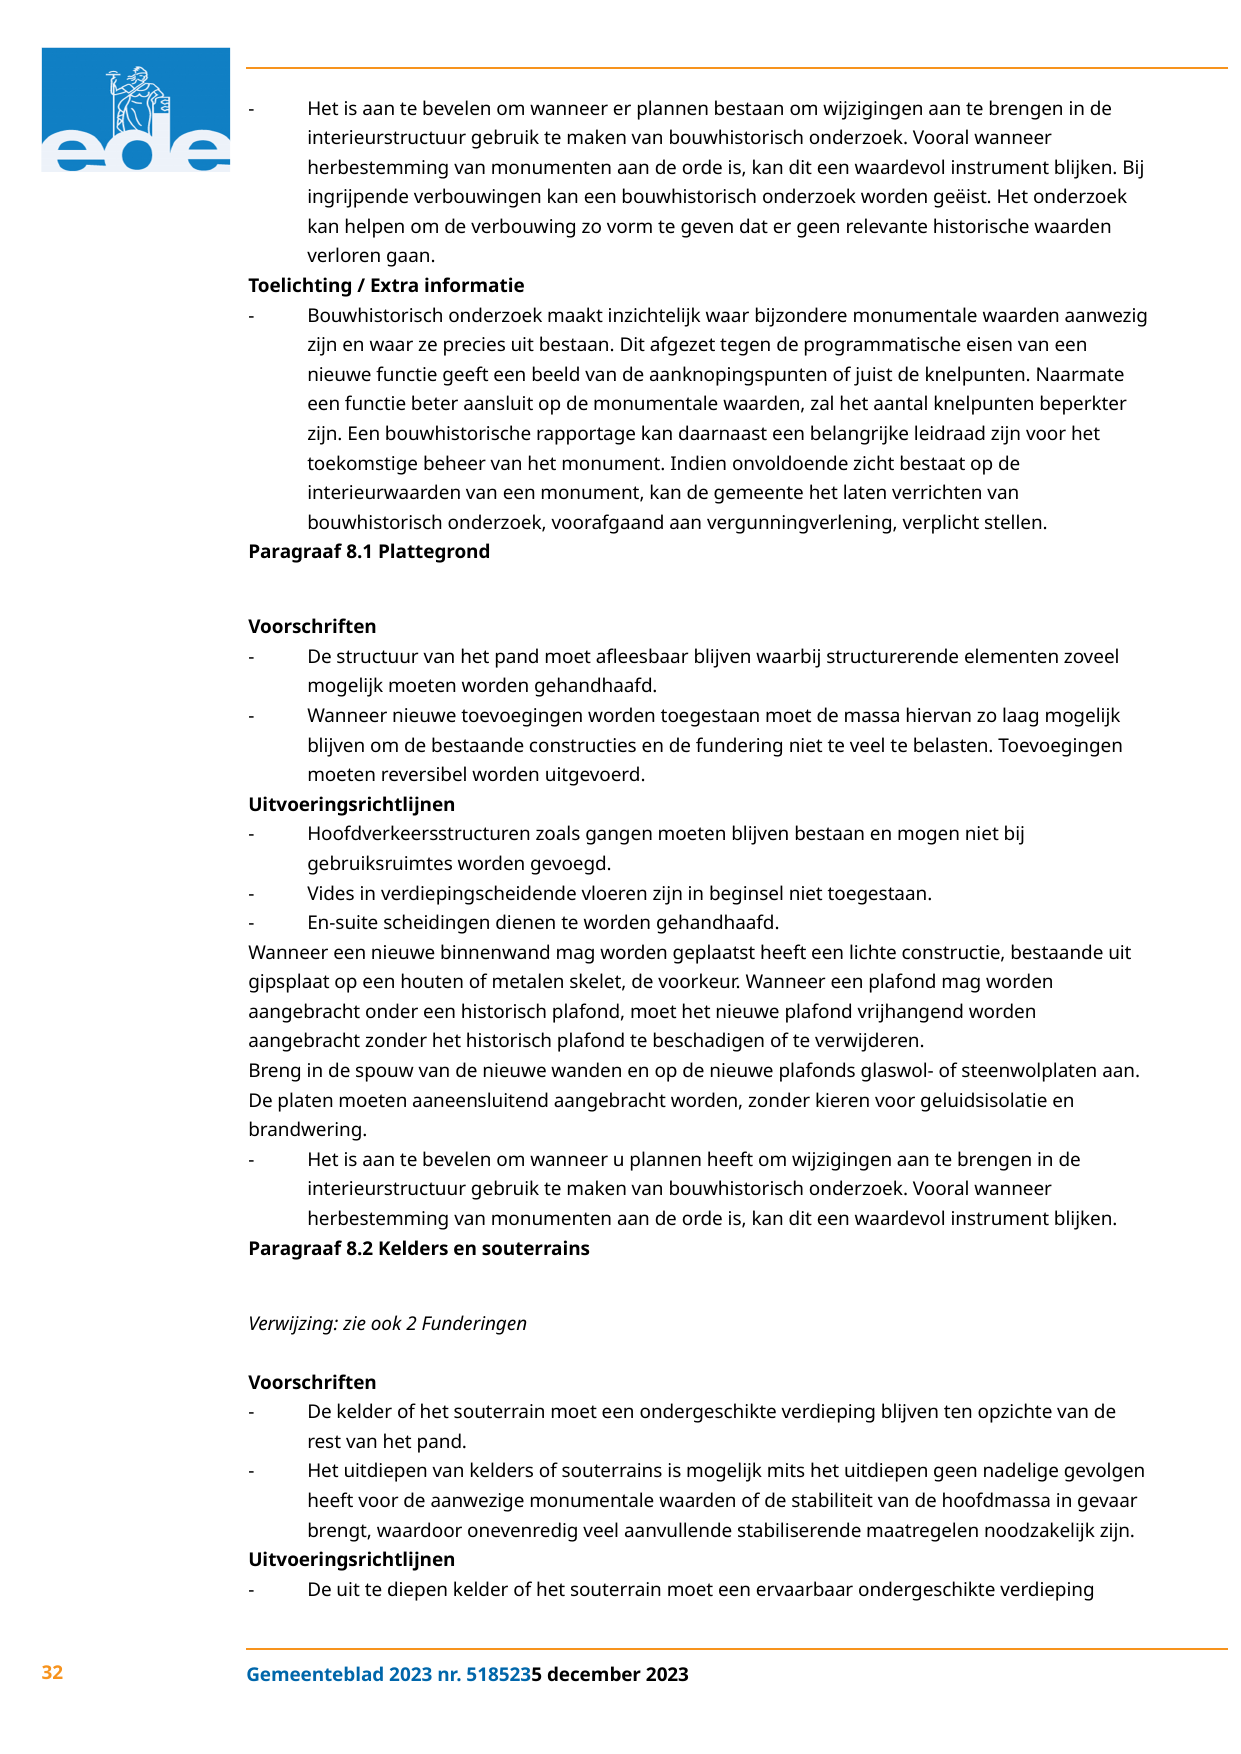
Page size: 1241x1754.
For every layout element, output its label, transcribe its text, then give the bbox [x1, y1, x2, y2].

list Vides in verdiepingscheidende vloeren zijn in beginsel niet toegestaan. [248, 880, 1152, 906]
list Hoofdverkeersstructuren zoals gangen moeten blijven bestaan en mogen niet bij gebruiksruimtes worden gevoegd. [248, 821, 1152, 876]
text Paragraaf 8.2 Kelders en souterrains [248, 1235, 1152, 1261]
text Paragraaf 8.1 Plattegrond [248, 538, 1152, 564]
list Wanneer nieuwe toevoegingen worden toegestaan moet de massa hiervan zo laag mogelijk blijven om de bestaande constructies en de fundering niet te veel te belasten. Toevoegingen moeten reversibel worden uitgevoerd. [248, 702, 1152, 787]
text Breng in de spouw van de nieuwe wanden en op de nieuwe plafonds glaswol- of steenwolplaten aan. De platen moeten aaneensluitend aangebracht worden, zonder kieren voor geluidsisolatie en brandwering. [248, 1057, 1152, 1142]
text Wanneer een nieuwe binnenwand mag worden geplaatst heeft een lichte constructie, bestaande uit gipsplaat op een houten of metalen skelet, de voorkeur. Wanneer een plafond mag worden aangebracht onder een historisch plafond, moet het nieuwe plafond vrijhangend worden aangebracht zonder het historisch plafond te beschadigen of te verwijderen. [248, 939, 1152, 1053]
list De kelder of het souterrain moet een ondergeschikte verdieping blijven ten opzichte van de rest van het pand. [248, 1398, 1152, 1454]
text Uitvoeringsrichtlijnen [248, 791, 1152, 817]
text Voorschriften [248, 1369, 1152, 1395]
list Het is aan te bevelen om wanneer u plannen heeft om wijzigingen aan te brengen in de interieurstructuur gebruik te maken van bouwhistorisch onderzoek. Vooral wanneer herbestemming van monumenten aan de orde is, kan dit een waardevol instrument blijken. [248, 1146, 1152, 1231]
list Het uitdiepen van kelders of souterrains is mogelijk mits het uitdiepen geen nadelige gevolgen heeft voor de aanwezige monumentale waarden of de stabiliteit van de hoofdmassa in gevaar brengt, waardoor onevenredig veel aanvullende stabiliserende maatregelen noodzakelijk zijn. [248, 1458, 1152, 1543]
text Toelichting / Extra informatie [248, 272, 1152, 298]
list En-suite scheidingen dienen te worden gehandhaafd. [248, 909, 1152, 935]
text Uitvoeringsrichtlijnen [248, 1546, 1152, 1572]
list Bouwhistorisch onderzoek maakt inzichtelijk waar bijzondere monumentale waarden aanwezig zijn en waar ze precies uit bestaan. Dit afgezet tegen de programmatische eisen van een nieuwe functie geeft een beeld van de aanknopingspunten of juist de knelpunten. Naarmate een functie beter aansluit op de monumentale waarden, zal het aantal knelpunten beperkter zijn. Een bouwhistorische rapportage kan daarnaast een belangrijke leidraad zijn voor het toekomstige beheer van het monument. Indien onvoldoende zicht bestaat op de interieurwaarden van een monument, kan de gemeente het laten verrichten van bouwhistorisch onderzoek, voorafgaand aan vergunningverlening, verplicht stellen. [248, 302, 1152, 535]
list Het is aan te bevelen om wanneer er plannen bestaan om wijzigingen aan te brengen in de interieurstructuur gebruik te maken van bouwhistorisch onderzoek. Vooral wanneer herbestemming van monumenten aan de orde is, kan dit een waardevol instrument blijken. Bij ingrijpende verbouwingen kan een bouwhistorisch onderzoek worden geëist. Het onderzoek kan helpen om de verbouwing zo vorm te geven dat er geen relevante historische waarden verloren gaan. [248, 95, 1152, 268]
picture [41, 47, 231, 172]
list De uit te diepen kelder of het souterrain moet een ervaarbaar ondergeschikte verdieping [248, 1576, 1152, 1602]
text Voorschriften [248, 613, 1152, 639]
text Verwijzing: zie ook 2 Funderingen [248, 1310, 1152, 1336]
list De structuur van het pand moet afleesbaar blijven waarbij structurerende elementen zoveel mogelijk moeten worden gehandhaafd. [248, 643, 1152, 698]
